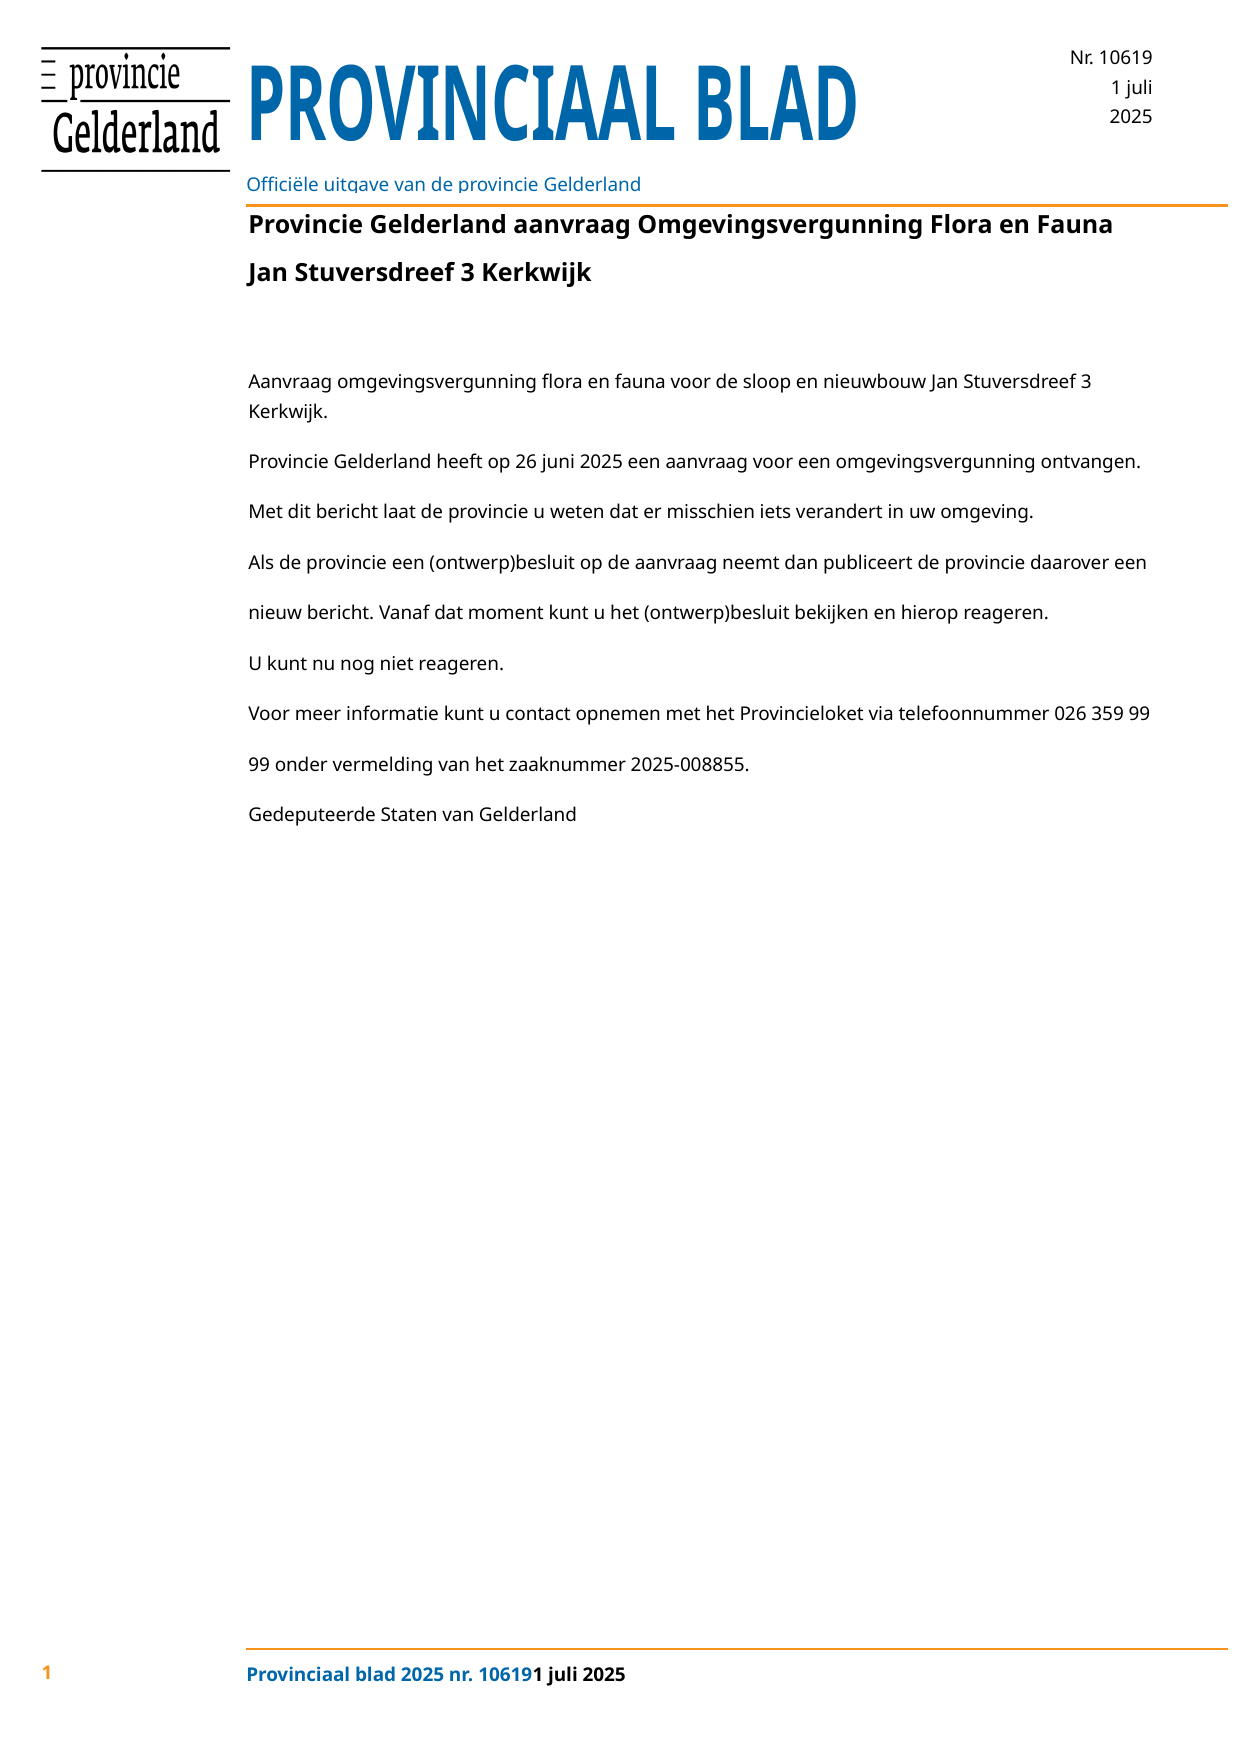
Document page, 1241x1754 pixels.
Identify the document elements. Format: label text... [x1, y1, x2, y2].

text U kunt nu nog niet reageren. [248, 650, 1152, 676]
text Gedeputeerde Staten van Gelderland [248, 801, 1152, 827]
text 99 onder vermelding van het zaaknummer 2025-008855. [248, 751, 1152, 777]
picture [41, 47, 231, 172]
text Provincie Gelderland heeft op 26 juni 2025 een aanvraag voor een omgevingsvergunning ontvangen. [248, 448, 1152, 474]
text Met dit bericht laat de provincie u weten dat er misschien iets verandert in uw omgeving. [248, 499, 1152, 524]
text Provincie Gelderland aanvraag Omgevingsvergunning Flora en Fauna Jan Stuversdreef 3 Kerkwijk [248, 207, 1152, 288]
text Als de provincie een (ontwerp)besluit op de aanvraag neemt dan publiceert de provincie daarover een [248, 549, 1152, 575]
text nieuw bericht. Vanaf dat moment kunt u het (ontwerp)besluit bekijken en hierop reageren. [248, 599, 1152, 625]
text Aanvraag omgevingsvergunning flora en fauna voor de sloop en nieuwbouw Jan Stuversdreef 3 Kerkwijk. [248, 368, 1152, 424]
text Voor meer informatie kunt u contact opnemen met het Provincieloket via telefoonnummer 026 359 99 [248, 700, 1152, 726]
